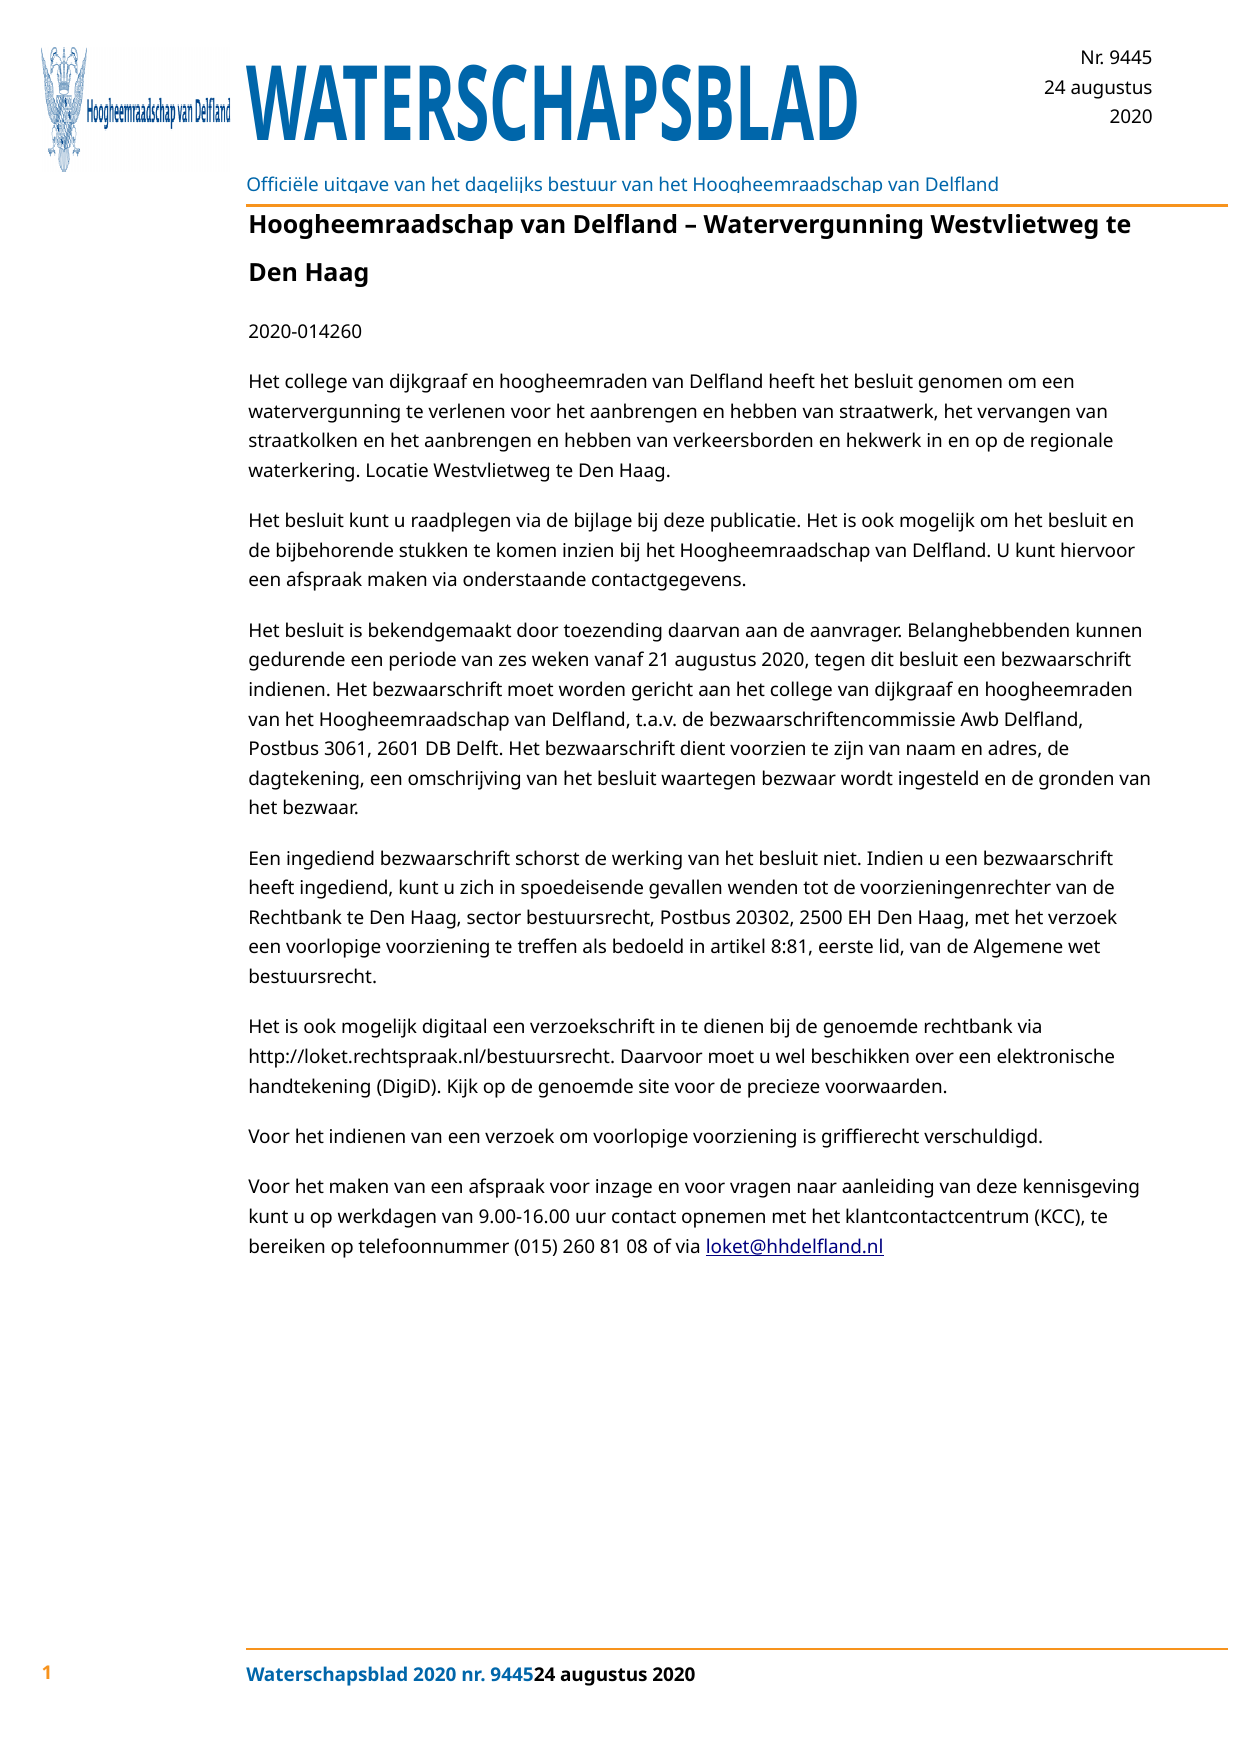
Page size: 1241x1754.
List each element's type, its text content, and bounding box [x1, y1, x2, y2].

text Voor het indienen van een verzoek om voorlopige voorziening is griffierecht verschuldigd. [248, 1123, 1152, 1149]
text Het besluit kunt u raadplegen via de bijlage bij deze publicatie. Het is ook mogelijk om het besluit en de bijbehorende stukken te komen inzien bij het Hoogheemraadschap van Delfland. U kunt hiervoor een afspraak maken via onderstaande contactgegevens. [248, 507, 1152, 592]
text Het is ook mogelijk digitaal een verzoekschrift in te dienen bij de genoemde rechtbank via http://loket.rechtspraak.nl/bestuursrecht. Daarvoor moet u wel beschikken over een elektronische handtekening (DigiD). Kijk op de genoemde site voor de precieze voorwaarden. [248, 1014, 1152, 1099]
text Een ingediend bezwaarschrift schorst de werking van het besluit niet. Indien u een bezwaarschrift heeft ingediend, kunt u zich in spoedeisende gevallen wenden tot de voorzieningenrechter van de Rechtbank te Den Haag, sector bestuursrecht, Postbus 20302, 2500 EH Den Haag, met het verzoek een voorlopige voorziening te treffen als bedoeld in artikel 8:81, eerste lid, van de Algemene wet bestuursrecht. [248, 845, 1152, 989]
text Voor het maken van een afspraak voor inzage en voor vragen naar aanleiding van deze kennisgeving kunt u op werkdagen van 9.00-16.00 uur contact opnemen met het klantcontactcentrum (KCC), te bereiken op telefoonnummer (015) 260 81 08 of via loket@hhdelfland.nl [248, 1174, 1152, 1259]
text Het college van dijkgraaf en hoogheemraden van Delfland heeft het besluit genomen om een watervergunning te verlenen voor het aanbrengen en hebben van straatwerk, het vervangen van straatkolken en het aanbrengen en hebben van verkeersborden en hekwerk in en op de regionale waterkering. Locatie Westvlietweg te Den Haag. [248, 368, 1152, 483]
picture [41, 47, 231, 172]
text Hoogheemraadschap van Delfland – Watervergunning Westvlietweg te Den Haag [248, 207, 1152, 288]
text Het besluit is bekendgemaakt door toezending daarvan aan de aanvrager. Belanghebbenden kunnen gedurende een periode van zes weken vanaf 21 augustus 2020, tegen dit besluit een bezwaarschrift indienen. Het bezwaarschrift moet worden gericht aan het college van dijkgraaf en hoogheemraden van het Hoogheemraadschap van Delfland, t.a.v. de bezwaarschriftencommissie Awb Delfland, Postbus 3061, 2601 DB Delft. Het bezwaarschrift dient voorzien te zijn van naam en adres, de dagtekening, een omschrijving van het besluit waartegen bezwaar wordt ingesteld en de gronden van het bezwaar. [248, 617, 1152, 820]
text 2020-014260 [248, 318, 1152, 344]
